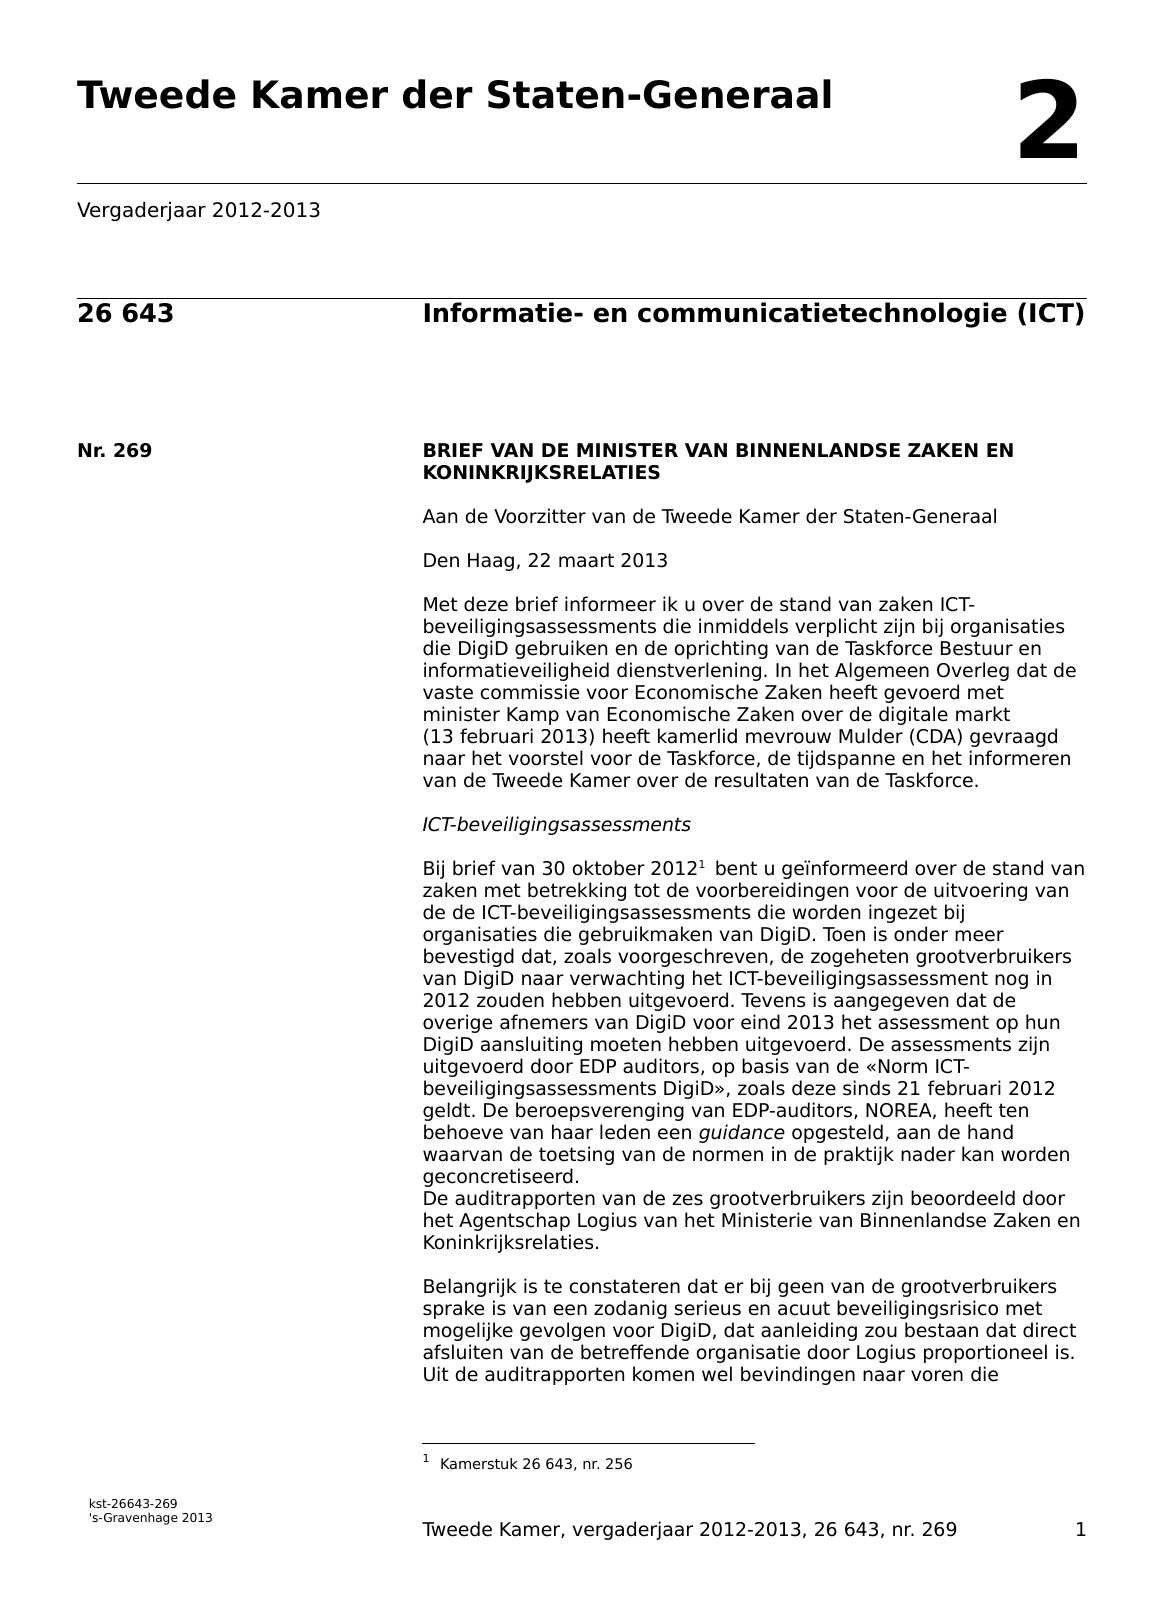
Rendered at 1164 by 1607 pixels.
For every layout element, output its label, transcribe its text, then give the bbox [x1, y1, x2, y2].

text Aan de Voorzitter van de Tweede Kamer der Staten-Generaal [422, 506, 1087, 528]
text Kamerstuk 26 643, nr. 256 [422, 1452, 1087, 1474]
text 's-Gravenhage 2013 [88, 1511, 323, 1525]
text Met deze brief informeer ik u over de stand van zaken ICT-beveiligingsassessments die inmiddels verplicht zijn bij organisaties die DigiD gebruiken en de oprichting van de Taskforce Bestuur en informatieveiligheid dienstverlening. In het Algemeen Overleg dat de vaste commissie voor Economische Zaken heeft gevoerd met minister Kamp van Economische Zaken over de digitale markt (13 februari 2013) heeft kamerlid mevrouw Mulder (CDA) gevraagd naar het voorstel voor de Taskforce, de tijdspanne en het informeren van de Tweede Kamer over de resultaten van de Taskforce. [422, 594, 1087, 792]
text De auditrapporten van de zes grootverbruikers zijn beoordeeld door het Agentschap Logius van het Ministerie van Binnenlandse Zaken en Koninkrijksrelaties. [422, 1188, 1087, 1254]
table_header Tweede Kamer der Staten-Generaal [77, 59, 886, 183]
text Belangrijk is te constateren dat er bij geen van de grootverbruikers sprake is van een zodanig serieus en acuut beveiligingsrisico met mogelijke gevolgen voor DigiD, dat aanleiding zou bestaan dat direct afsluiten van de betreffende organisatie door Logius proportioneel is. Uit de auditrapporten komen wel bevindingen naar voren die [422, 1276, 1087, 1386]
table_header 2 [886, 59, 1087, 183]
subtitle 26 643 Informatie- en communicatietechnologie (ICT) [77, 299, 1087, 329]
subtitle Nr. 269 BRIEF VAN DE MINISTER VAN BINNENLANDSE ZAKEN EN KONINKRIJKSRELATIES [77, 440, 1087, 484]
text Den Haag, 22 maart 2013 [422, 550, 1087, 572]
subtitle ICT-beveiligingsassessments [422, 814, 1087, 836]
table_cell Vergaderjaar 2012-2013 [77, 184, 1087, 298]
text Bij brief van 30 oktober 2012 bent u geïnformeerd over de stand van zaken met betrekking tot de voorbereidingen voor de uitvoering van de de ICT-beveiligingsassessments die worden ingezet bij organisaties die gebruikmaken van DigiD. Toen is onder meer bevestigd dat, zoals voorgeschreven, de zogeheten grootverbruikers van DigiD naar verwachting het ICT-beveiligingsassessment nog in 2012 zouden hebben uitgevoerd. Tevens is aangegeven dat de overige afnemers van DigiD voor eind 2013 het assessment op hun DigiD aansluiting moeten hebben uitgevoerd. De assessments zijn uitgevoerd door EDP auditors, op basis van de «Norm ICT-beveiligingsassessments DigiD», zoals deze sinds 21 februari 2012 geldt. De beroepsverenging van EDP-auditors, NOREA, heeft ten behoeve van haar leden een guidance opgesteld, aan de hand waarvan de toetsing van de normen in de praktijk nader kan worden geconcretiseerd. [422, 858, 1087, 1188]
text kst-26643-269 [88, 1497, 323, 1511]
